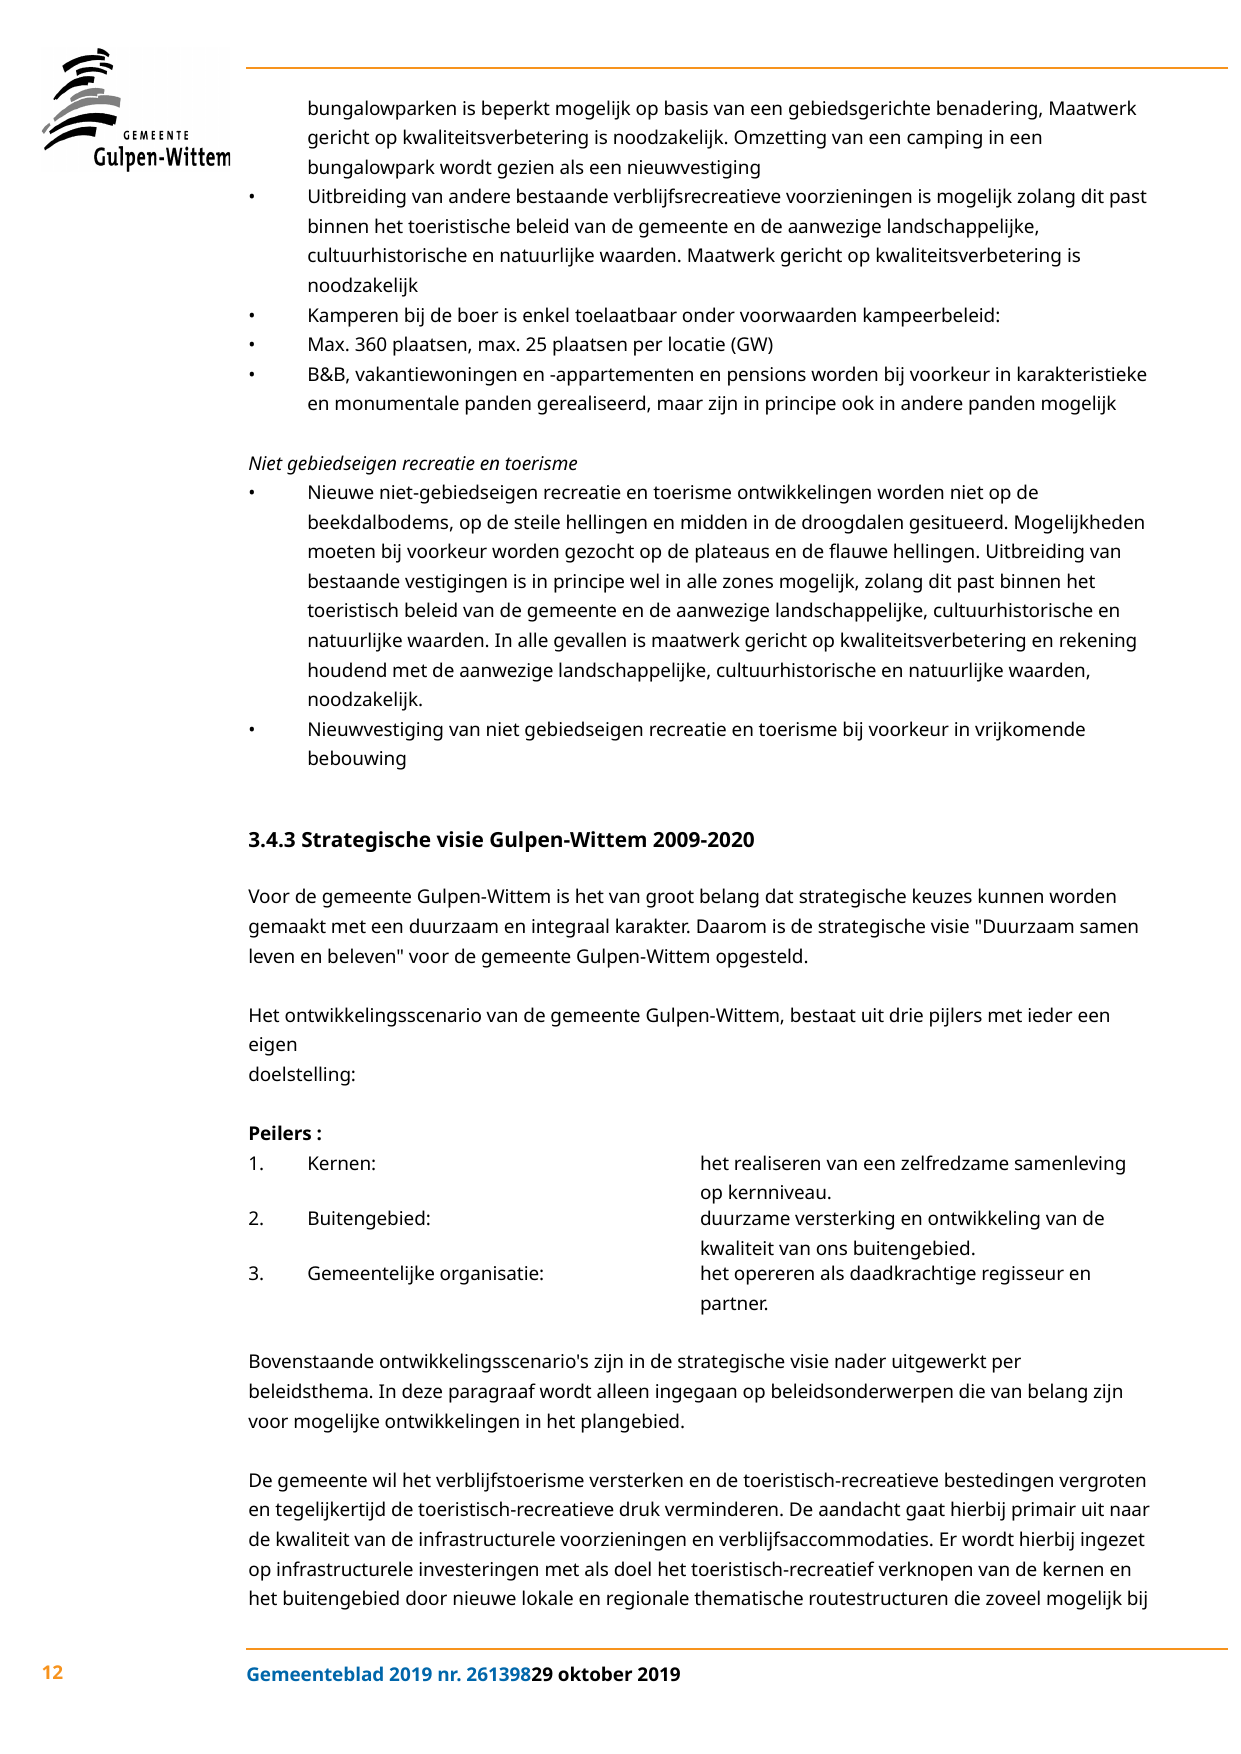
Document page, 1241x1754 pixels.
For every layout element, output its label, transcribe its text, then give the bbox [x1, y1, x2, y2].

list B&B, vakantiewoningen en -appartementen en pensions worden bij voorkeur in karakteristieke en monumentale panden gerealiseerd, maar zijn in principe ook in andere panden mogelijk [248, 361, 1152, 416]
list Kamperen bij de boer is enkel toelaatbaar onder voorwaarden kampeerbeleid: [248, 302, 1152, 328]
text De gemeente wil het verblijfstoerisme versterken en de toeristisch-recreatieve bestedingen vergroten en tegelijkertijd de toeristisch-recreatieve druk verminderen. De aandacht gaat hierbij primair uit naar de kwaliteit van de infrastructurele voorzieningen en verblijfsaccommodaties. Er wordt hierbij ingezet op infrastructurele investeringen met als doel het toeristisch-recreatief verknopen van de kernen en het buitengebied door nieuwe lokale en regionale thematische routestructuren die zoveel mogelijk bij [248, 1467, 1152, 1611]
table_header Kernen: [248, 1150, 700, 1205]
table_cell Buitengebied: [248, 1205, 700, 1261]
text doelstelling: [248, 1061, 1152, 1087]
list Max. 360 plaatsen, max. 25 plaatsen per locatie (GW) [248, 331, 1152, 357]
table_cell duurzame versterking en ontwikkeling van de kwaliteit van ons buitengebied. [700, 1205, 1152, 1261]
table_cell Gemeentelijke organisatie: [248, 1261, 700, 1316]
list bungalowparken is beperkt mogelijk op basis van een gebiedsgerichte benadering, Maatwerk gericht op kwaliteitsverbetering is noodzakelijk. Omzetting van een camping in een bungalowpark wordt gezien als een nieuwvestiging [248, 95, 1152, 180]
list Uitbreiding van andere bestaande verblijfsrecreatieve voorzieningen is mogelijk zolang dit past binnen het toeristische beleid van de gemeente en de aanwezige landschappelijke, cultuurhistorische en natuurlijke waarden. Maatwerk gericht op kwaliteitsverbetering is noodzakelijk [248, 183, 1152, 298]
list Nieuwvestiging van niet gebiedseigen recreatie en toerisme bij voorkeur in vrijkomende bebouwing [248, 716, 1152, 771]
text Bovenstaande ontwikkelingsscenario's zijn in de strategische visie nader uitgewerkt per beleidsthema. In deze paragraaf wordt alleen ingegaan op beleidsonderwerpen die van belang zijn voor mogelijke ontwikkelingen in het plangebied. [248, 1349, 1152, 1434]
text 3.4.3 Strategische visie Gulpen-Wittem 2009-2020 [248, 826, 1152, 854]
list Nieuwe niet-gebiedseigen recreatie en toerisme ontwikkelingen worden niet op de beekdalbodems, op de steile hellingen en midden in de droogdalen gesitueerd. Mogelijkheden moeten bij voorkeur worden gezocht op de plateaus en de flauwe hellingen. Uitbreiding van bestaande vestigingen is in principe wel in alle zones mogelijk, zolang dit past binnen het toeristisch beleid van de gemeente en de aanwezige landschappelijke, cultuurhistorische en natuurlijke waarden. In alle gevallen is maatwerk gericht op kwaliteitsverbetering en rekening houdend met de aanwezige landschappelijke, cultuurhistorische en natuurlijke waarden, noodzakelijk. [248, 479, 1152, 712]
text Het ontwikkelingsscenario van de gemeente Gulpen-Wittem, bestaat uit drie pijlers met ieder een eigen [248, 1002, 1152, 1057]
text Peilers : [248, 1120, 1152, 1146]
picture [41, 47, 231, 172]
table_cell het opereren als daadkrachtige regisseur en partner. [700, 1261, 1152, 1316]
text Niet gebiedseigen recreatie en toerisme [248, 450, 1152, 476]
table_header het realiseren van een zelfredzame samenleving op kernniveau. [700, 1150, 1152, 1205]
text Voor de gemeente Gulpen-Wittem is het van groot belang dat strategische keuzes kunnen worden gemaakt met een duurzaam en integraal karakter. Daarom is de strategische visie "Duurzaam samen leven en beleven" voor de gemeente Gulpen-Wittem opgesteld. [248, 884, 1152, 968]
